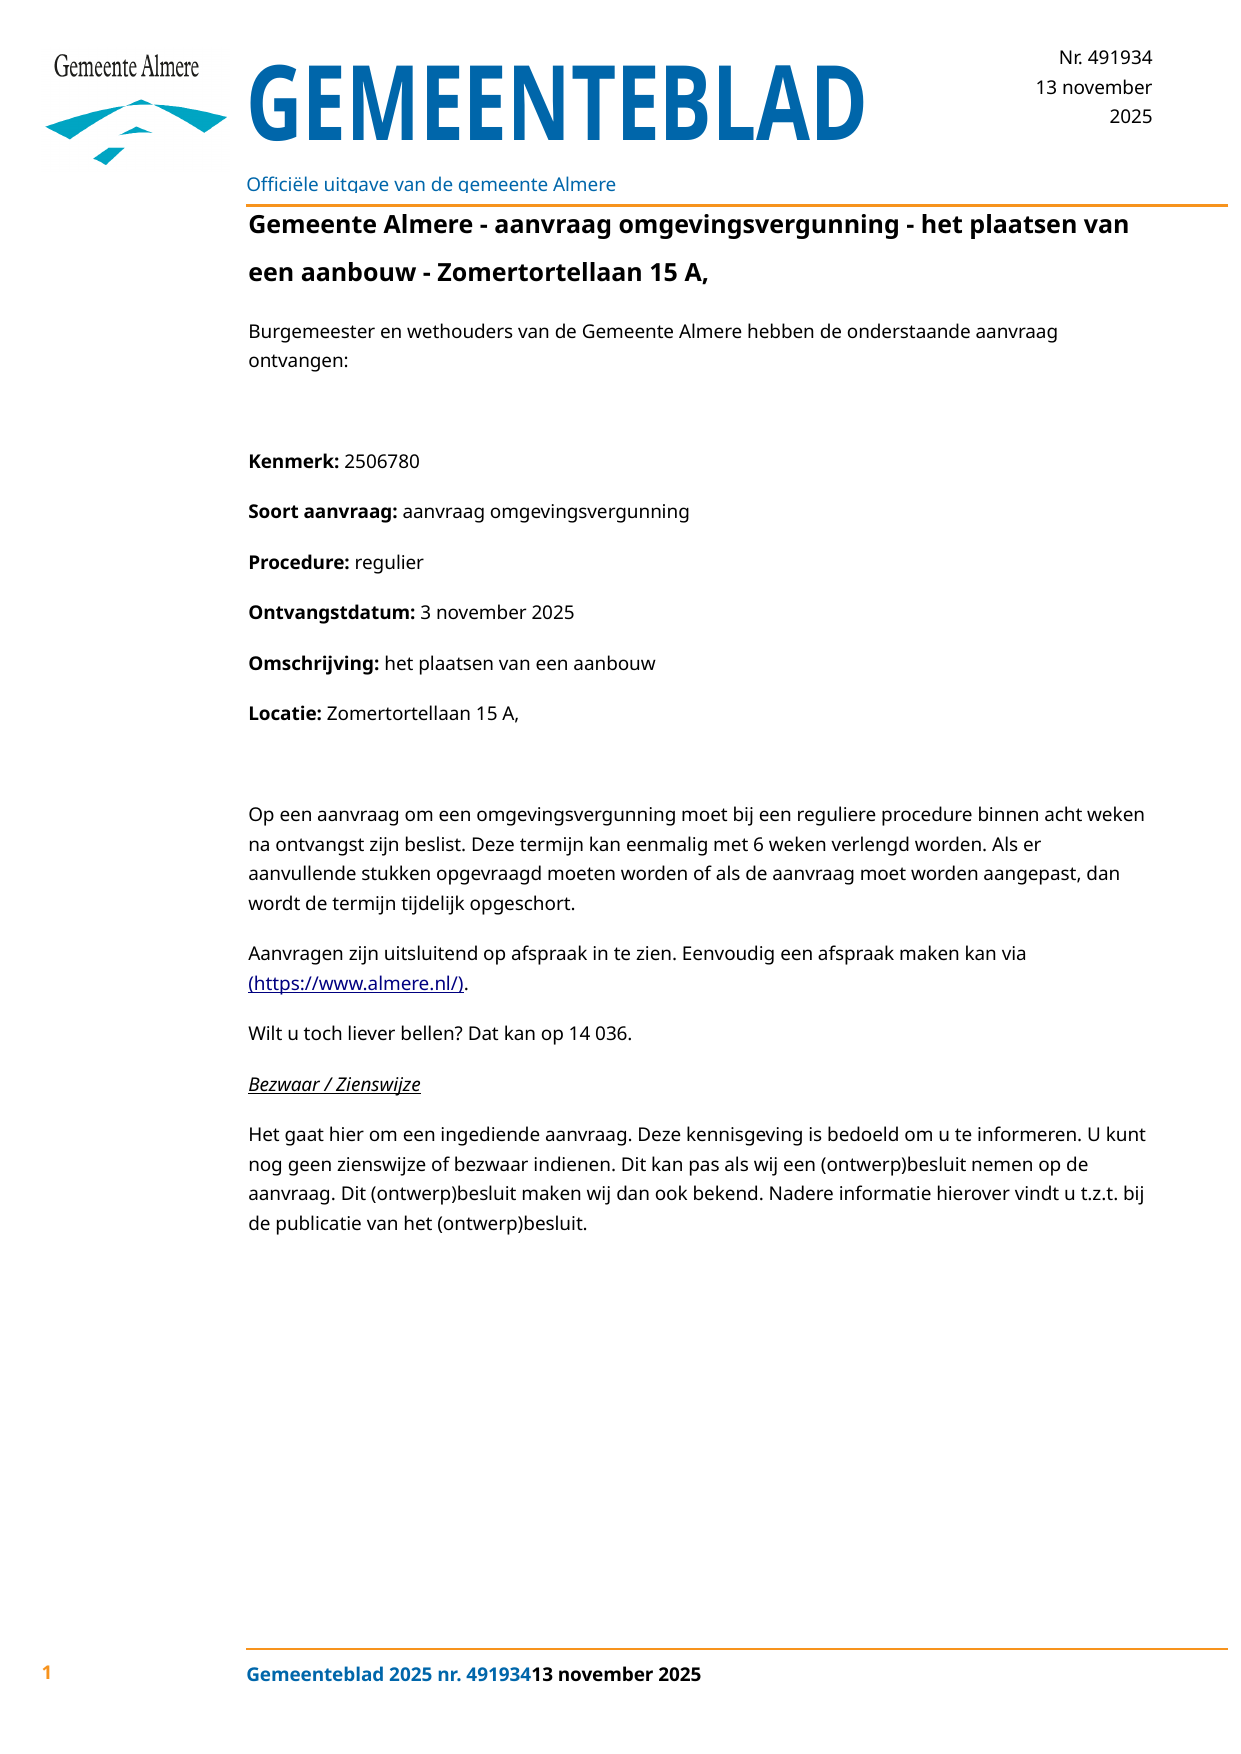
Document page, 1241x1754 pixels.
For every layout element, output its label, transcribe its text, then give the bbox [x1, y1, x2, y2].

text Het gaat hier om een ingediende aanvraag. Deze kennisgeving is bedoeld om u te informeren. U kunt nog geen zienswijze of bezwaar indienen. Dit kan pas als wij een (ontwerp)besluit nemen op de aanvraag. Dit (ontwerp)besluit maken wij dan ook bekend. Nadere informatie hierover vindt u t.z.t. bij de publicatie van het (ontwerp)besluit. [248, 1121, 1152, 1236]
picture [41, 47, 231, 172]
text Kenmerk: 2506780 [248, 448, 1152, 474]
text Burgemeester en wethouders van de Gemeente Almere hebben de onderstaande aanvraag ontvangen: [248, 318, 1152, 373]
text Locatie: Zomertortellaan 15 A, [248, 700, 1152, 726]
text Wilt u toch liever bellen? Dat kan op 14 036. [248, 1020, 1152, 1046]
text Op een aanvraag om een omgevingsvergunning moet bij een reguliere procedure binnen acht weken na ontvangst zijn beslist. Deze termijn kan eenmalig met 6 weken verlengd worden. Als er aanvullende stukken opgevraagd moeten worden of als de aanvraag moet worden aangepast, dan wordt de termijn tijdelijk opgeschort. [248, 801, 1152, 916]
text Bezwaar / Zienswijze [248, 1071, 1152, 1097]
text Omschrijving: het plaatsen van een aanbouw [248, 650, 1152, 676]
text Aanvragen zijn uitsluitend op afspraak in te zien. Eenvoudig een afspraak maken kan via (https://www.almere.nl/). [248, 940, 1152, 996]
text Soort aanvraag: aanvraag omgevingsvergunning [248, 499, 1152, 524]
text Ontvangstdatum: 3 november 2025 [248, 599, 1152, 625]
text Procedure: regulier [248, 549, 1152, 575]
text Gemeente Almere - aanvraag omgevingsvergunning - het plaatsen van een aanbouw - Zomertortellaan 15 A, [248, 207, 1152, 288]
